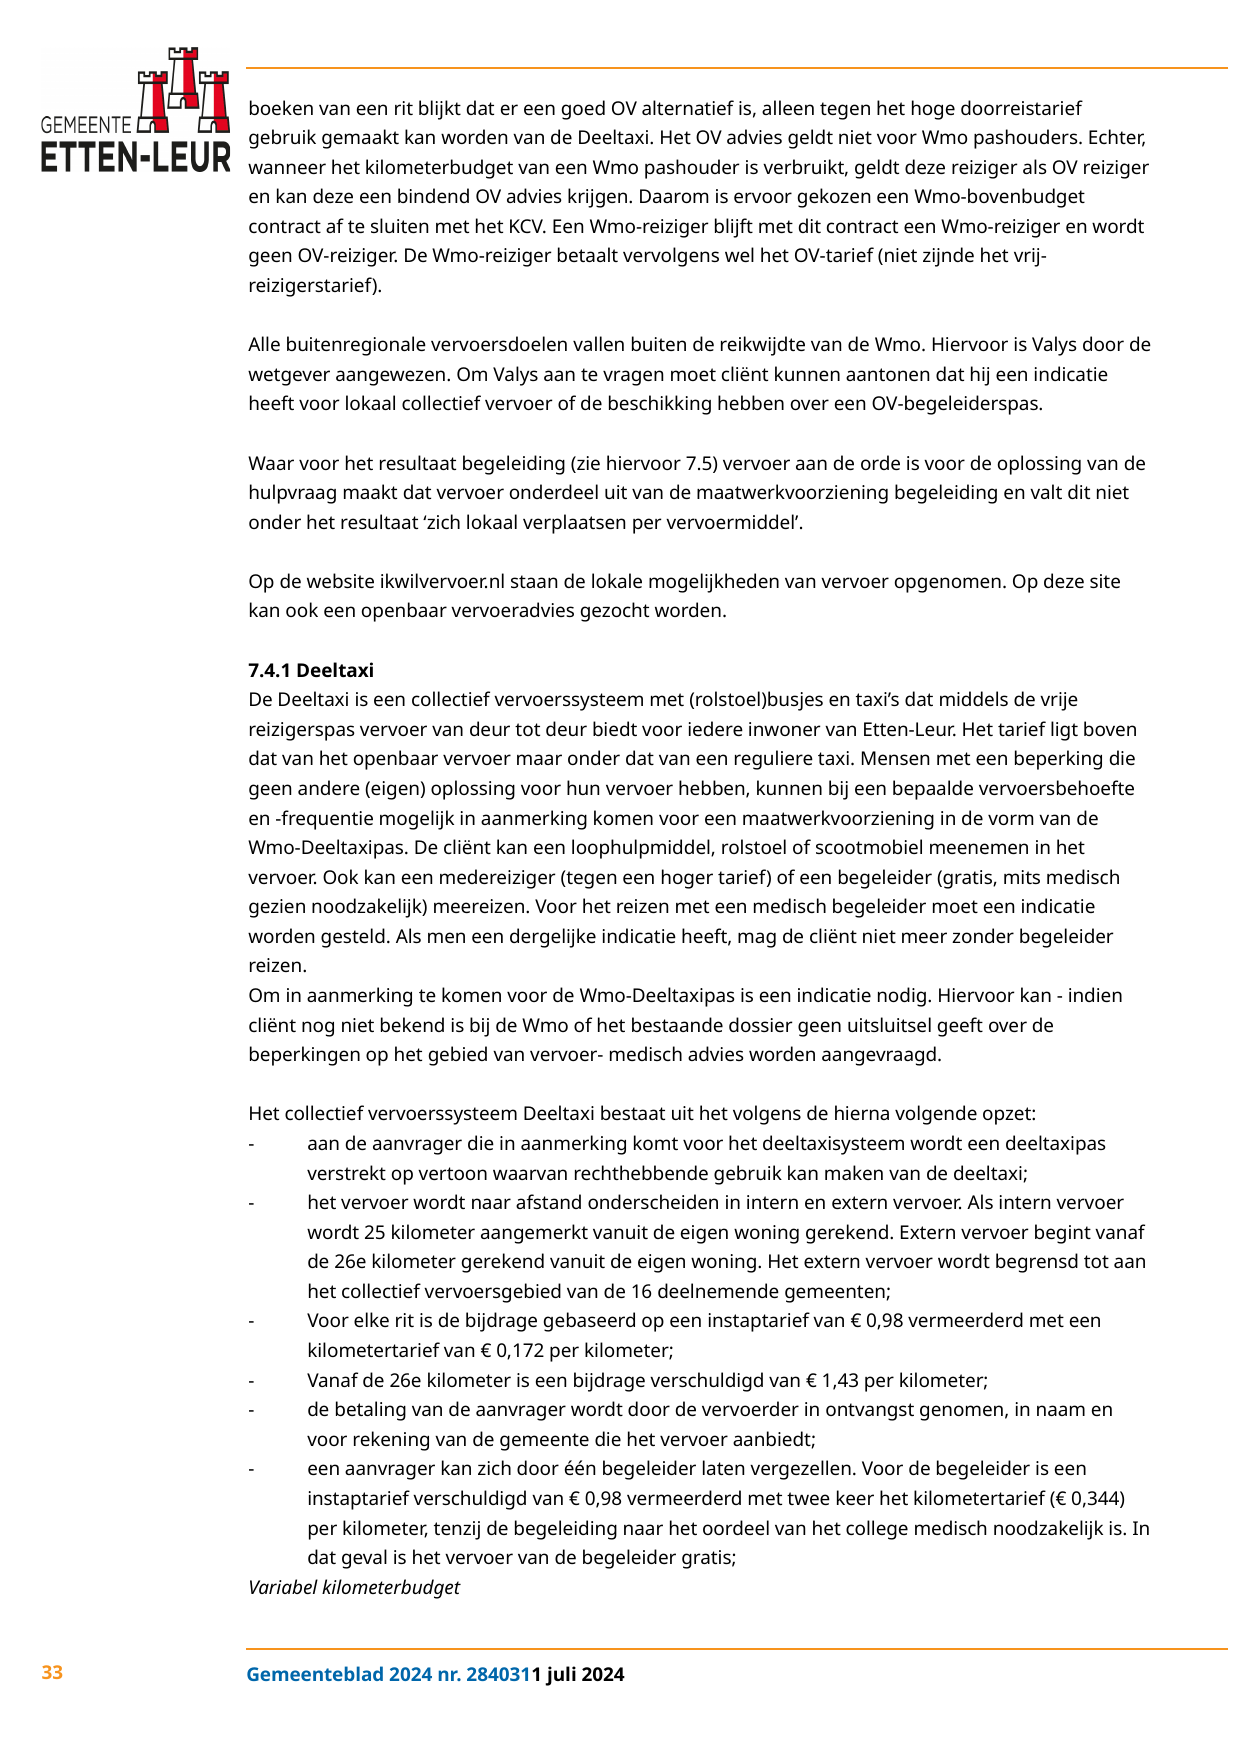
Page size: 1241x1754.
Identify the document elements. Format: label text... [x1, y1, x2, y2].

text De Deeltaxi is een collectief vervoerssysteem met (rolstoel)busjes en taxi’s dat middels de vrije reizigerspas vervoer van deur tot deur biedt voor iedere inwoner van Etten-Leur. Het tarief ligt boven dat van het openbaar vervoer maar onder dat van een reguliere taxi. Mensen met een beperking die geen andere (eigen) oplossing voor hun vervoer hebben, kunnen bij een bepaalde vervoersbehoefte en -frequentie mogelijk in aanmerking komen voor een maatwerkvoorziening in de vorm van de Wmo-Deeltaxipas. De cliënt kan een loophulpmiddel, rolstoel of scootmobiel meenemen in het vervoer. Ook kan een medereiziger (tegen een hoger tarief) of een begeleider (gratis, mits medisch gezien noodzakelijk) meereizen. Voor het reizen met een medisch begeleider moet een indicatie worden gesteld. Als men een dergelijke indicatie heeft, mag de cliënt niet meer zonder begeleider reizen. [248, 686, 1152, 978]
text Het collectief vervoerssysteem Deeltaxi bestaat uit het volgens de hierna volgende opzet: [248, 1101, 1152, 1126]
text Alle buitenregionale vervoersdoelen vallen buiten de reikwijdte van de Wmo. Hiervoor is Valys door de wetgever aangewezen. Om Valys aan te vragen moet cliënt kunnen aantonen dat hij een indicatie heeft voor lokaal collectief vervoer of de beschikking hebben over een OV-begeleiderspas. [248, 331, 1152, 416]
list het vervoer wordt naar afstand onderscheiden in intern en extern vervoer. Als intern vervoer wordt 25 kilometer aangemerkt vanuit de eigen woning gerekend. Extern vervoer begint vanaf de 26e kilometer gerekend vanuit de eigen woning. Het extern vervoer wordt begrensd tot aan het collectief vervoersgebied van de 16 deelnemende gemeenten; [248, 1189, 1152, 1304]
picture [41, 47, 231, 172]
list de betaling van de aanvrager wordt door de vervoerder in ontvangst genomen, in naam en voor rekening van de gemeente die het vervoer aanbiedt; [248, 1396, 1152, 1452]
text boeken van een rit blijkt dat er een goed OV alternatief is, alleen tegen het hoge doorreistarief gebruik gemaakt kan worden van de Deeltaxi. Het OV advies geldt niet voor Wmo pashouders. Echter, wanneer het kilometerbudget van een Wmo pashouder is verbruikt, geldt deze reiziger als OV reiziger en kan deze een bindend OV advies krijgen. Daarom is ervoor gekozen een Wmo-bovenbudget contract af te sluiten met het KCV. Een Wmo-reiziger blijft met dit contract een Wmo-reiziger en wordt geen OV-reiziger. De Wmo-reiziger betaalt vervolgens wel het OV-tarief (niet zijnde het vrij-reizigerstarief). [248, 95, 1152, 298]
list Voor elke rit is de bijdrage gebaseerd op een instaptarief van € 0,98 vermeerderd met een kilometertarief van € 0,172 per kilometer; [248, 1308, 1152, 1363]
text 7.4.1 Deeltaxi [248, 657, 1152, 683]
text Om in aanmerking te komen voor de Wmo-Deeltaxipas is een indicatie nodig. Hiervoor kan - indien cliënt nog niet bekend is bij de Wmo of het bestaande dossier geen uitsluitsel geeft over de beperkingen op het gebied van vervoer- medisch advies worden aangevraagd. [248, 982, 1152, 1067]
text Variabel kilometerbudget [248, 1574, 1152, 1600]
text Op de website ikwilvervoer.nl staan de lokale mogelijkheden van vervoer opgenomen. Op deze site kan ook een openbaar vervoeradvies gezocht worden. [248, 568, 1152, 623]
text Waar voor het resultaat begeleiding (zie hiervoor 7.5) vervoer aan de orde is voor de oplossing van de hulpvraag maakt dat vervoer onderdeel uit van de maatwerkvoorziening begeleiding en valt dit niet onder het resultaat ‘zich lokaal verplaatsen per vervoermiddel’. [248, 450, 1152, 535]
list een aanvrager kan zich door één begeleider laten vergezellen. Voor de begeleider is een instaptarief verschuldigd van € 0,98 vermeerderd met twee keer het kilometertarief (€ 0,344) per kilometer, tenzij de begeleiding naar het oordeel van het college medisch noodzakelijk is. In dat geval is het vervoer van de begeleider gratis; [248, 1456, 1152, 1570]
list Vanaf de 26e kilometer is een bijdrage verschuldigd van € 1,43 per kilometer; [248, 1367, 1152, 1393]
list aan de aanvrager die in aanmerking komt voor het deeltaxisysteem wordt een deeltaxipas verstrekt op vertoon waarvan rechthebbende gebruik kan maken van de deeltaxi; [248, 1130, 1152, 1186]
